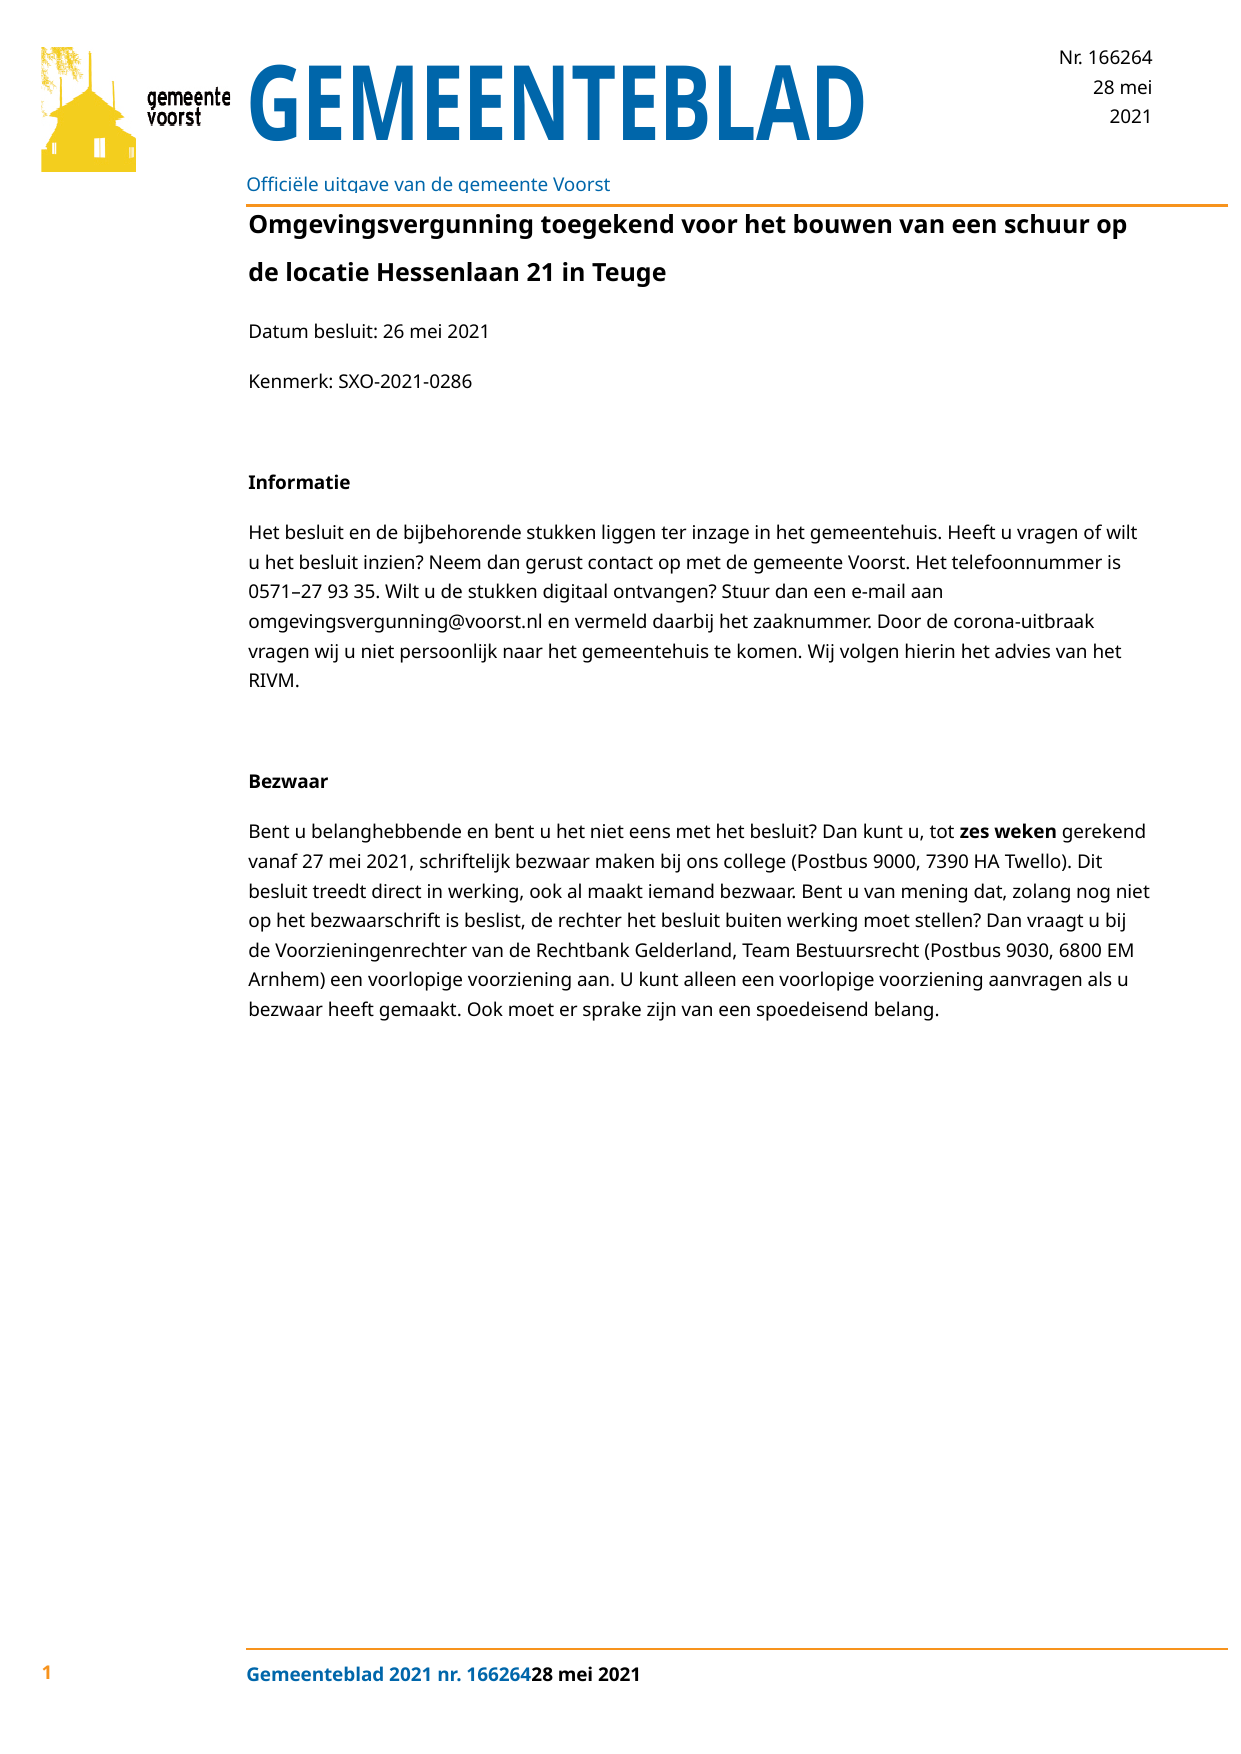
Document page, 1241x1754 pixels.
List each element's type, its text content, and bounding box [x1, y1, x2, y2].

text Het besluit en de bijbehorende stukken liggen ter inzage in het gemeentehuis. Heeft u vragen of wilt u het besluit inzien? Neem dan gerust contact op met de gemeente Voorst. Het telefoonnummer is 0571–27 93 35. Wilt u de stukken digitaal ontvangen? Stuur dan een e-mail aan omgevingsvergunning@voorst.nl en vermeld daarbij het zaaknummer. Door de corona-uitbraak vragen wij u niet persoonlijk naar het gemeentehuis te komen. Wij volgen hierin het advies van het RIVM. [248, 519, 1152, 693]
picture [41, 47, 231, 172]
text Informatie [248, 469, 1152, 495]
text Omgevingsvergunning toegekend voor het bouwen van een schuur op de locatie Hessenlaan 21 in Teuge [248, 207, 1152, 288]
text Kenmerk: SXO-2021-0286 [248, 368, 1152, 394]
text Bezwaar [248, 768, 1152, 794]
text Datum besluit: 26 mei 2021 [248, 318, 1152, 344]
text Bent u belanghebbende en bent u het niet eens met het besluit? Dan kunt u, tot zes weken gerekend vanaf 27 mei 2021, schriftelijk bezwaar maken bij ons college (Postbus 9000, 7390 HA Twello). Dit besluit treedt direct in werking, ook al maakt iemand bezwaar. Bent u van mening dat, zolang nog niet op het bezwaarschrift is beslist, de rechter het besluit buiten werking moet stellen? Dan vraagt u bij de Voorzieningenrechter van de Rechtbank Gelderland, Team Bestuursrecht (Postbus 9030, 6800 EM Arnhem) een voorlopige voorziening aan. U kunt alleen een voorlopige voorziening aanvragen als u bezwaar heeft gemaakt. Ook moet er sprake zijn van een spoedeisend belang. [248, 819, 1152, 1022]
